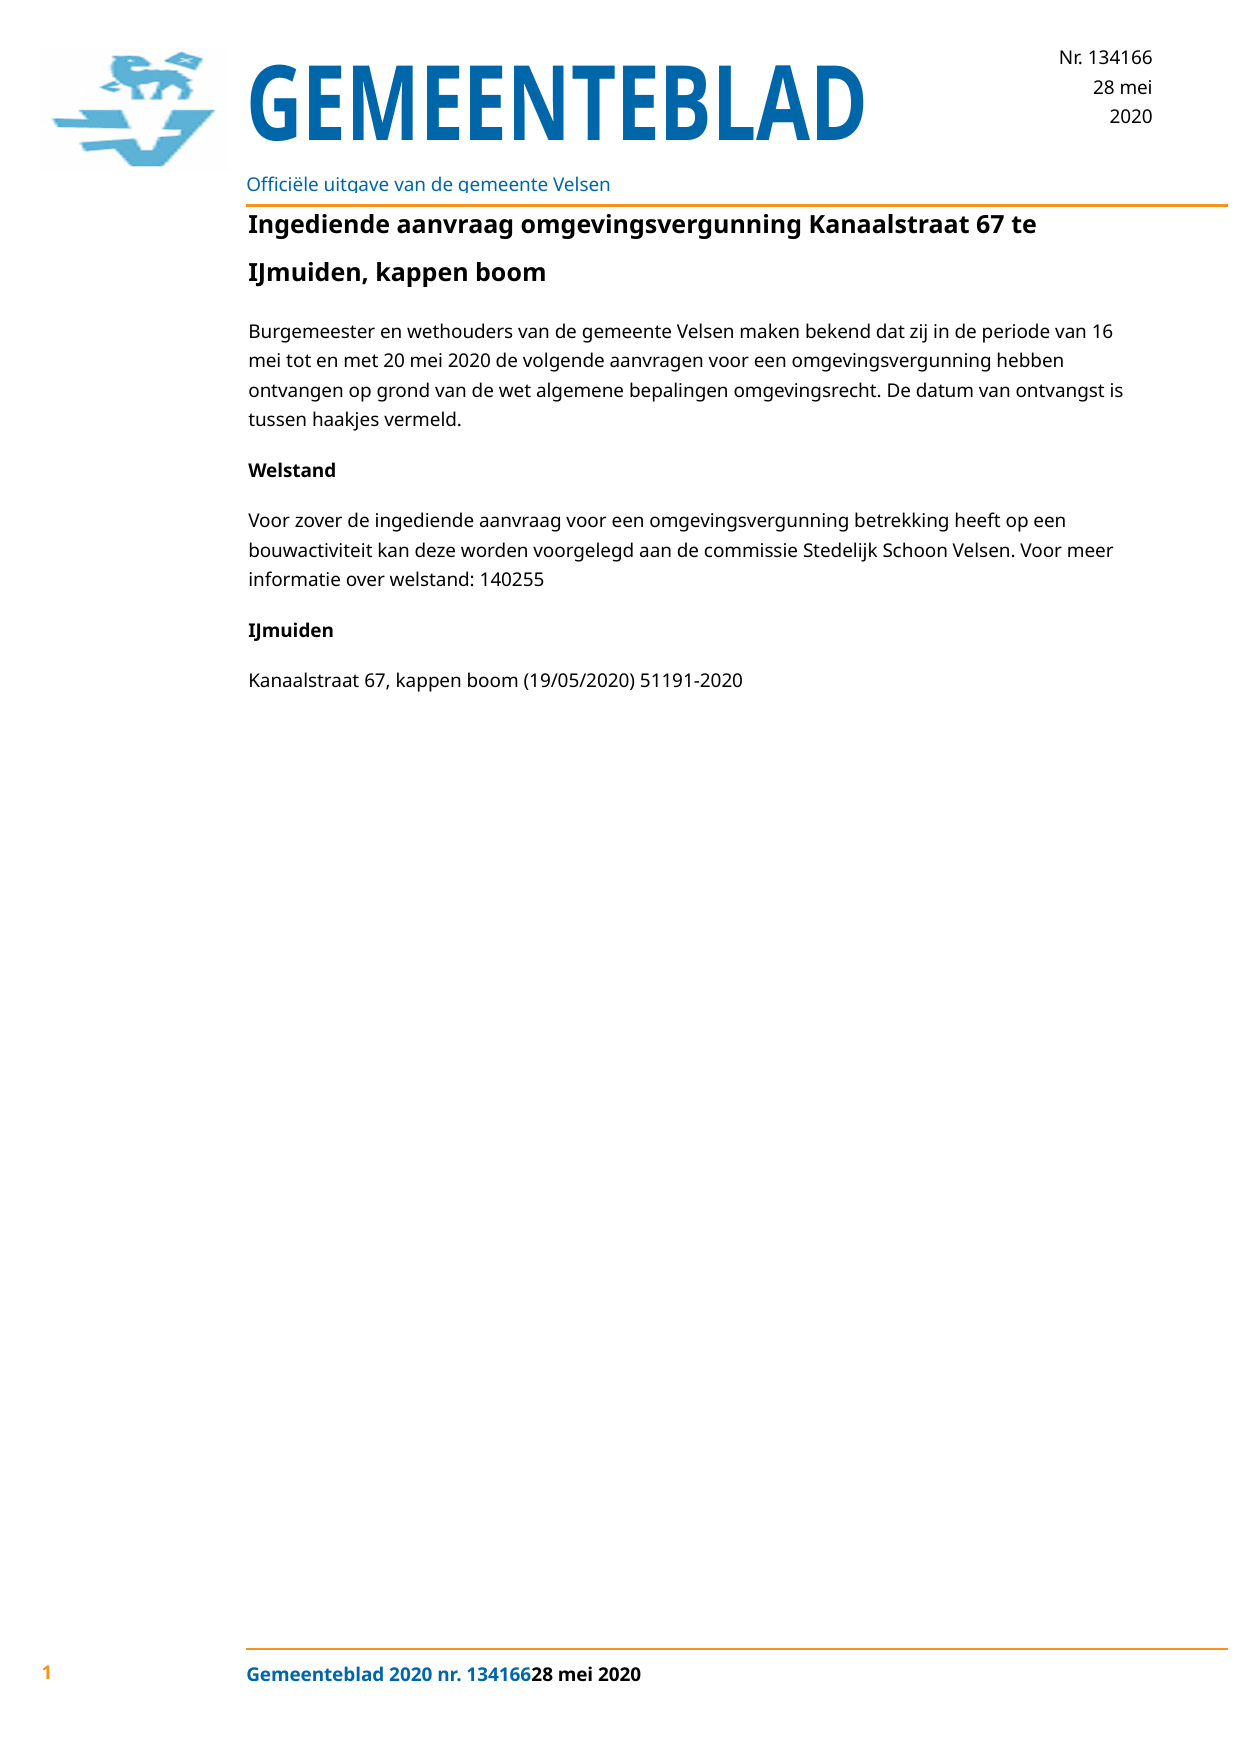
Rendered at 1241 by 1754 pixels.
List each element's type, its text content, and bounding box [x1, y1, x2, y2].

picture [41, 47, 231, 172]
text Kanaalstraat 67, kappen boom (19/05/2020) 51191-2020 [248, 667, 1152, 693]
text Burgemeester en wethouders van de gemeente Velsen maken bekend dat zij in de periode van 16 mei tot en met 20 mei 2020 de volgende aanvragen voor een omgevingsvergunning hebben ontvangen op grond van de wet algemene bepalingen omgevingsrecht. De datum van ontvangst is tussen haakjes vermeld. [248, 318, 1152, 432]
text IJmuiden [248, 617, 1152, 643]
text Voor zover de ingediende aanvraag voor een omgevingsvergunning betrekking heeft op een bouwactiviteit kan deze worden voorgelegd aan de commissie Stedelijk Schoon Velsen. Voor meer informatie over welstand: 140255 [248, 507, 1152, 592]
text Ingediende aanvraag omgevingsvergunning Kanaalstraat 67 te IJmuiden, kappen boom [248, 207, 1152, 288]
text Welstand [248, 457, 1152, 483]
